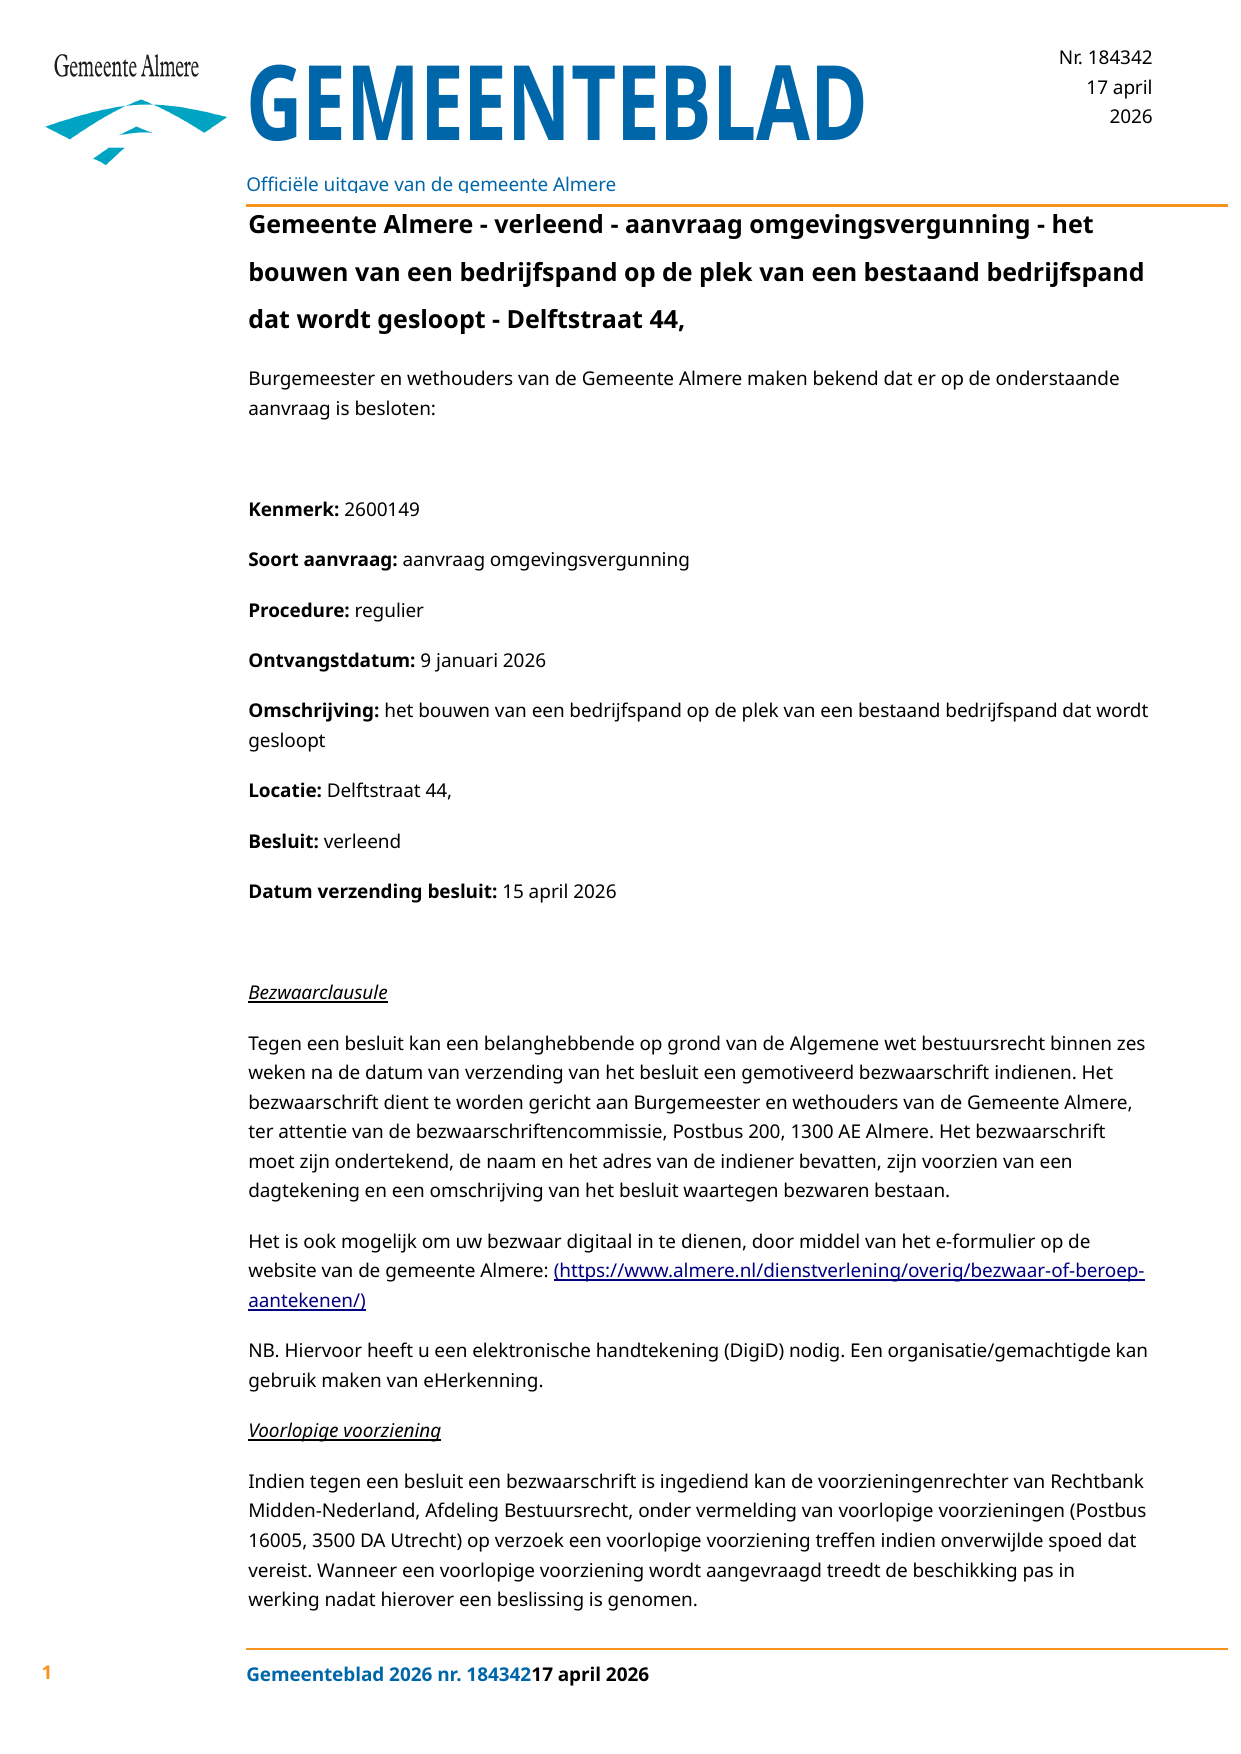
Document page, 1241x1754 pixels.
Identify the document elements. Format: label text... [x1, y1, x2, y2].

text Ontvangstdatum: 9 januari 2026 [248, 647, 1152, 673]
text Kenmerk: 2600149 [248, 496, 1152, 522]
text Datum verzending besluit: 15 april 2026 [248, 878, 1152, 904]
text Procedure: regulier [248, 597, 1152, 622]
text Tegen een besluit kan een belanghebbende op grond van de Algemene wet bestuursrecht binnen zes weken na de datum van verzending van het besluit een gemotiveerd bezwaarschrift indienen. Het bezwaarschrift dient te worden gericht aan Burgemeester en wethouders van de Gemeente Almere, ter attentie van de bezwaarschriftencommissie, Postbus 200, 1300 AE Almere. Het bezwaarschrift moet zijn ondertekend, de naam en het adres van de indiener bevatten, zijn voorzien van een dagtekening en een omschrijving van het besluit waartegen bezwaren bestaan. [248, 1030, 1152, 1203]
text Locatie: Delftstraat 44, [248, 778, 1152, 803]
text Besluit: verleend [248, 828, 1152, 854]
text Gemeente Almere - verleend - aanvraag omgevingsvergunning - het bouwen van een bedrijfspand op de plek van een bestaand bedrijfspand dat wordt gesloopt - Delftstraat 44, [248, 207, 1152, 336]
text Omschrijving: het bouwen van een bedrijfspand op de plek van een bestaand bedrijfspand dat wordt gesloopt [248, 698, 1152, 753]
text Burgemeester en wethouders van de Gemeente Almere maken bekend dat er op de onderstaande aanvraag is besloten: [248, 366, 1152, 421]
text NB. Hiervoor heeft u een elektronische handtekening (DigiD) nodig. Een organisatie/gemachtigde kan gebruik maken van eHerkenning. [248, 1338, 1152, 1393]
text Soort aanvraag: aanvraag omgevingsvergunning [248, 546, 1152, 572]
text Bezwaarclausule [248, 979, 1152, 1005]
picture [41, 47, 231, 172]
text Indien tegen een besluit een bezwaarschrift is ingediend kan de voorzieningenrechter van Rechtbank Midden-Nederland, Afdeling Bestuursrecht, onder vermelding van voorlopige voorzieningen (Postbus 16005, 3500 DA Utrecht) op verzoek een voorlopige voorziening treffen indien onverwijlde spoed dat vereist. Wanneer een voorlopige voorziening wordt aangevraagd treedt de beschikking pas in werking nadat hierover een beslissing is genomen. [248, 1468, 1152, 1612]
text Voorlopige voorziening [248, 1418, 1152, 1443]
text Het is ook mogelijk om uw bezwaar digitaal in te dienen, door middel van het e-formulier op de website van de gemeente Almere: (https://www.almere.nl/dienstverlening/overig/bezwaar-of-beroep-aantekenen/) [248, 1228, 1152, 1313]
